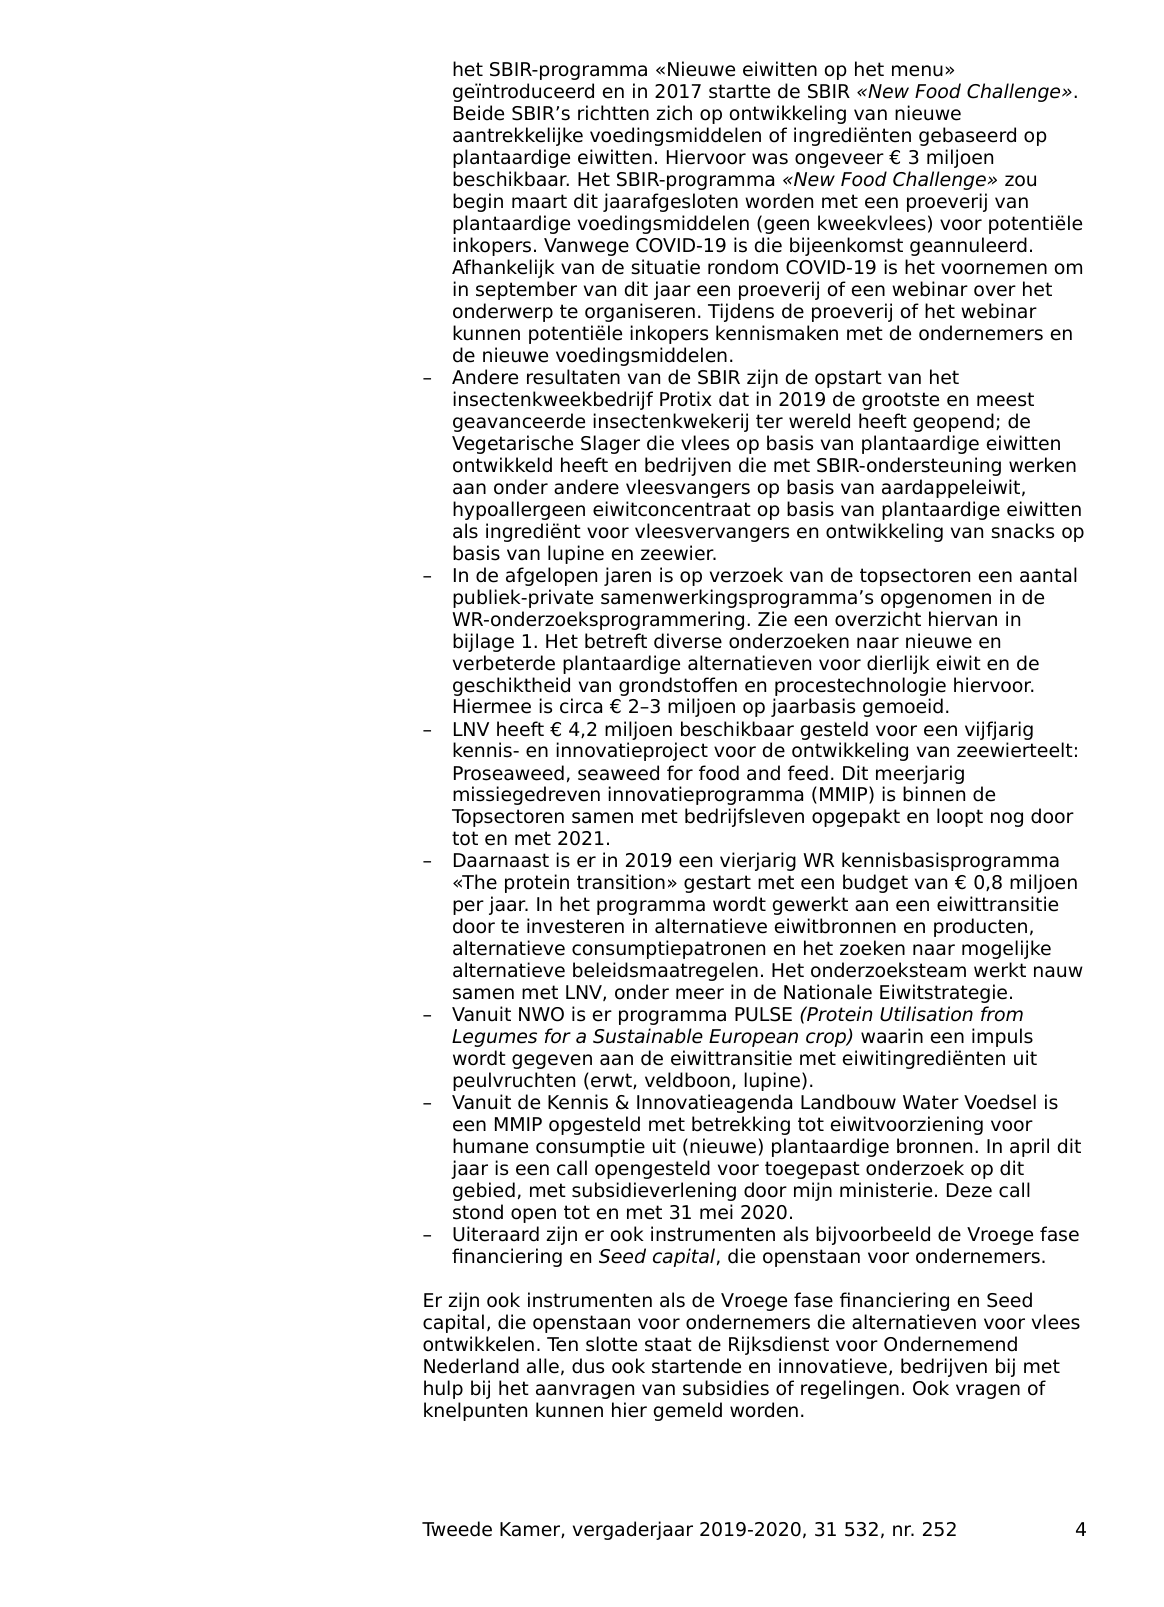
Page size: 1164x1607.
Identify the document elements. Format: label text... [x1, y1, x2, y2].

text – Vanuit NWO is er programma PULSE (Protein Utilisation from Legumes for a Sustainable European crop) waarin een impuls wordt gegeven aan de eiwittransitie met eiwitingrediënten uit peulvruchten (erwt, veldboon, lupine). [422, 1004, 1087, 1092]
text – Uiteraard zijn er ook instrumenten als bijvoorbeeld de Vroege fase financiering en Seed capital, die openstaan voor ondernemers. [422, 1224, 1087, 1268]
text – In de afgelopen jaren is op verzoek van de topsectoren een aantal publiek-private samenwerkingsprogramma’s opgenomen in de WR-onderzoeksprogrammering. Zie een overzicht hiervan in bijlage 1. Het betreft diverse onderzoeken naar nieuwe en verbeterde plantaardige alternatieven voor dierlijk eiwit en de geschiktheid van grondstoffen en procestechnologie hiervoor. Hiermee is circa € 2–3 miljoen op jaarbasis gemoeid. [422, 564, 1087, 718]
text – Daarnaast is er in 2019 een vierjarig WR kennisbasisprogramma «The protein transition» gestart met een budget van € 0,8 miljoen per jaar. In het programma wordt gewerkt aan een eiwittransitie door te investeren in alternatieve eiwitbronnen en producten, alternatieve consumptiepatronen en het zoeken naar mogelijke alternatieve beleidsmaatregelen. Het onderzoeksteam werkt nauw samen met LNV, onder meer in de Nationale Eiwitstrategie. [422, 850, 1087, 1004]
text – Vanuit de Kennis & Innovatieagenda Landbouw Water Voedsel is een MMIP opgesteld met betrekking tot eiwitvoorziening voor humane consumptie uit (nieuwe) plantaardige bronnen. In april dit jaar is een call opengesteld voor toegepast onderzoek op dit gebied, met subsidieverlening door mijn ministerie. Deze call stond open tot en met 31 mei 2020. [422, 1092, 1087, 1224]
text Er zijn ook instrumenten als de Vroege fase financiering en Seed capital, die openstaan voor ondernemers die alternatieven voor vlees ontwikkelen. Ten slotte staat de Rijksdienst voor Ondernemend Nederland alle, dus ook startende en innovatieve, bedrijven bij met hulp bij het aanvragen van subsidies of regelingen. Ook vragen of knelpunten kunnen hier gemeld worden. [422, 1290, 1087, 1422]
text het SBIR-programma «Nieuwe eiwitten op het menu» geïntroduceerd en in 2017 startte de SBIR «New Food Challenge». Beide SBIR’s richtten zich op ontwikkeling van nieuwe aantrekkelijke voedingsmiddelen of ingrediënten gebaseerd op plantaardige eiwitten. Hiervoor was ongeveer € 3 miljoen beschikbaar. Het SBIR-programma «New Food Challenge» zou begin maart dit jaarafgesloten worden met een proeverij van plantaardige voedingsmiddelen (geen kweekvlees) voor potentiële inkopers. Vanwege COVID-19 is die bijeenkomst geannuleerd. Afhankelijk van de situatie rondom COVID-19 is het voornemen om in september van dit jaar een proeverij of een webinar over het onderwerp te organiseren. Tijdens de proeverij of het webinar kunnen potentiële inkopers kennismaken met de ondernemers en de nieuwe voedingsmiddelen. [422, 59, 1087, 367]
text – Andere resultaten van de SBIR zijn de opstart van het insectenkweekbedrijf Protix dat in 2019 de grootste en meest geavanceerde insectenkwekerij ter wereld heeft geopend; de Vegetarische Slager die vlees op basis van plantaardige eiwitten ontwikkeld heeft en bedrijven die met SBIR-ondersteuning werken aan onder andere vleesvangers op basis van aardappeleiwit, hypoallergeen eiwitconcentraat op basis van plantaardige eiwitten als ingrediënt voor vleesvervangers en ontwikkeling van snacks op basis van lupine en zeewier. [422, 367, 1087, 564]
text – LNV heeft € 4,2 miljoen beschikbaar gesteld voor een vijfjarig kennis- en innovatieproject voor de ontwikkeling van zeewierteelt: Proseaweed, seaweed for food and feed. Dit meerjarig missiegedreven innovatieprogramma (MMIP) is binnen de Topsectoren samen met bedrijfsleven opgepakt en loopt nog door tot en met 2021. [422, 718, 1087, 850]
